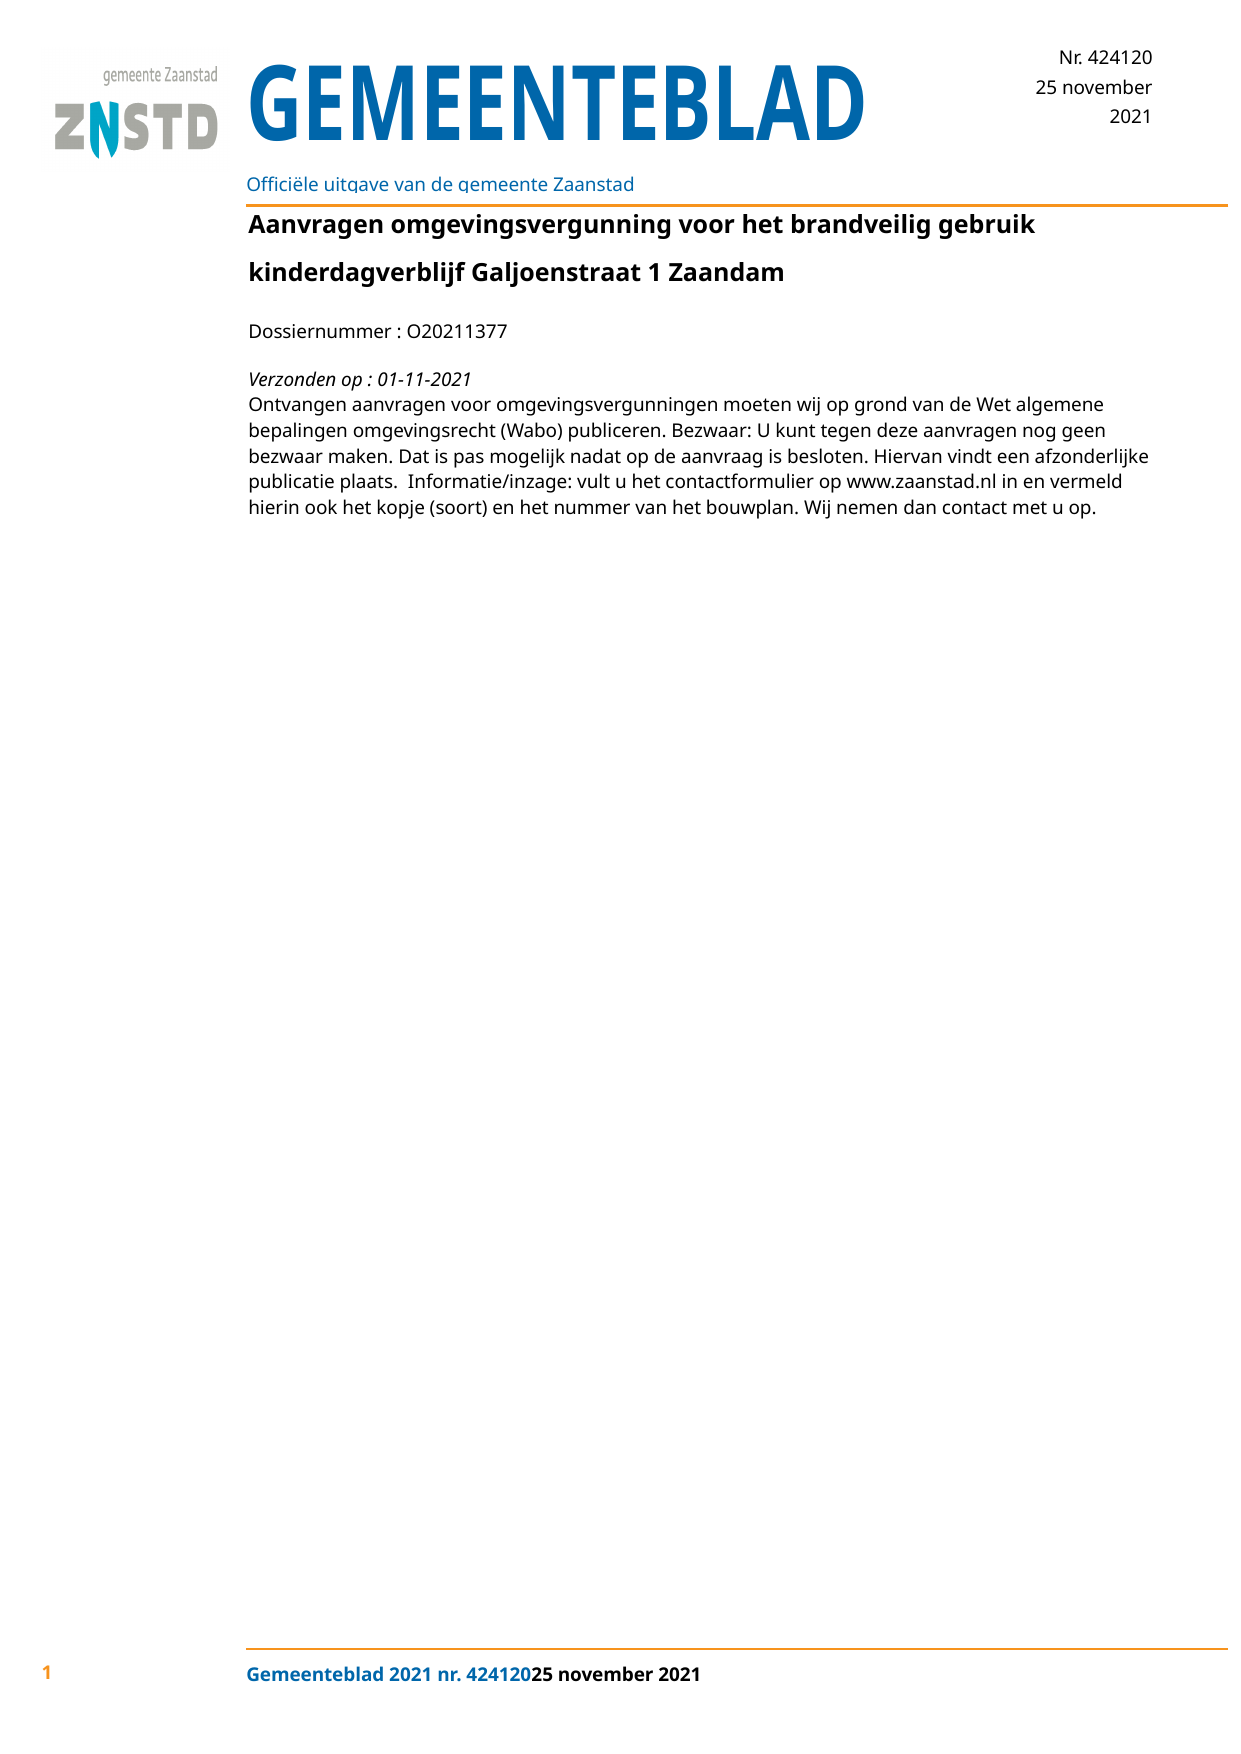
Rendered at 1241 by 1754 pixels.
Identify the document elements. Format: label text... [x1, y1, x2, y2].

text Dossiernummer : O20211377 [248, 318, 1152, 344]
text Verzonden op : 01-11-2021 [248, 366, 1152, 391]
text Ontvangen aanvragen voor omgevingsvergunningen moeten wij op grond van de Wet algemene bepalingen omgevingsrecht (Wabo) publiceren. Bezwaar: U kunt tegen deze aanvragen nog geen bezwaar maken. Dat is pas mogelijk nadat op de aanvraag is besloten. Hiervan vindt een afzonderlijke publicatie plaats. Informatie/inzage: vult u het contactformulier op www.zaanstad.nl in en vermeld hierin ook het kopje (soort) en het nummer van het bouwplan. Wij nemen dan contact met u op. [248, 391, 1152, 520]
picture [41, 47, 231, 172]
text Aanvragen omgevingsvergunning voor het brandveilig gebruik kinderdagverblijf Galjoenstraat 1 Zaandam [248, 207, 1152, 288]
